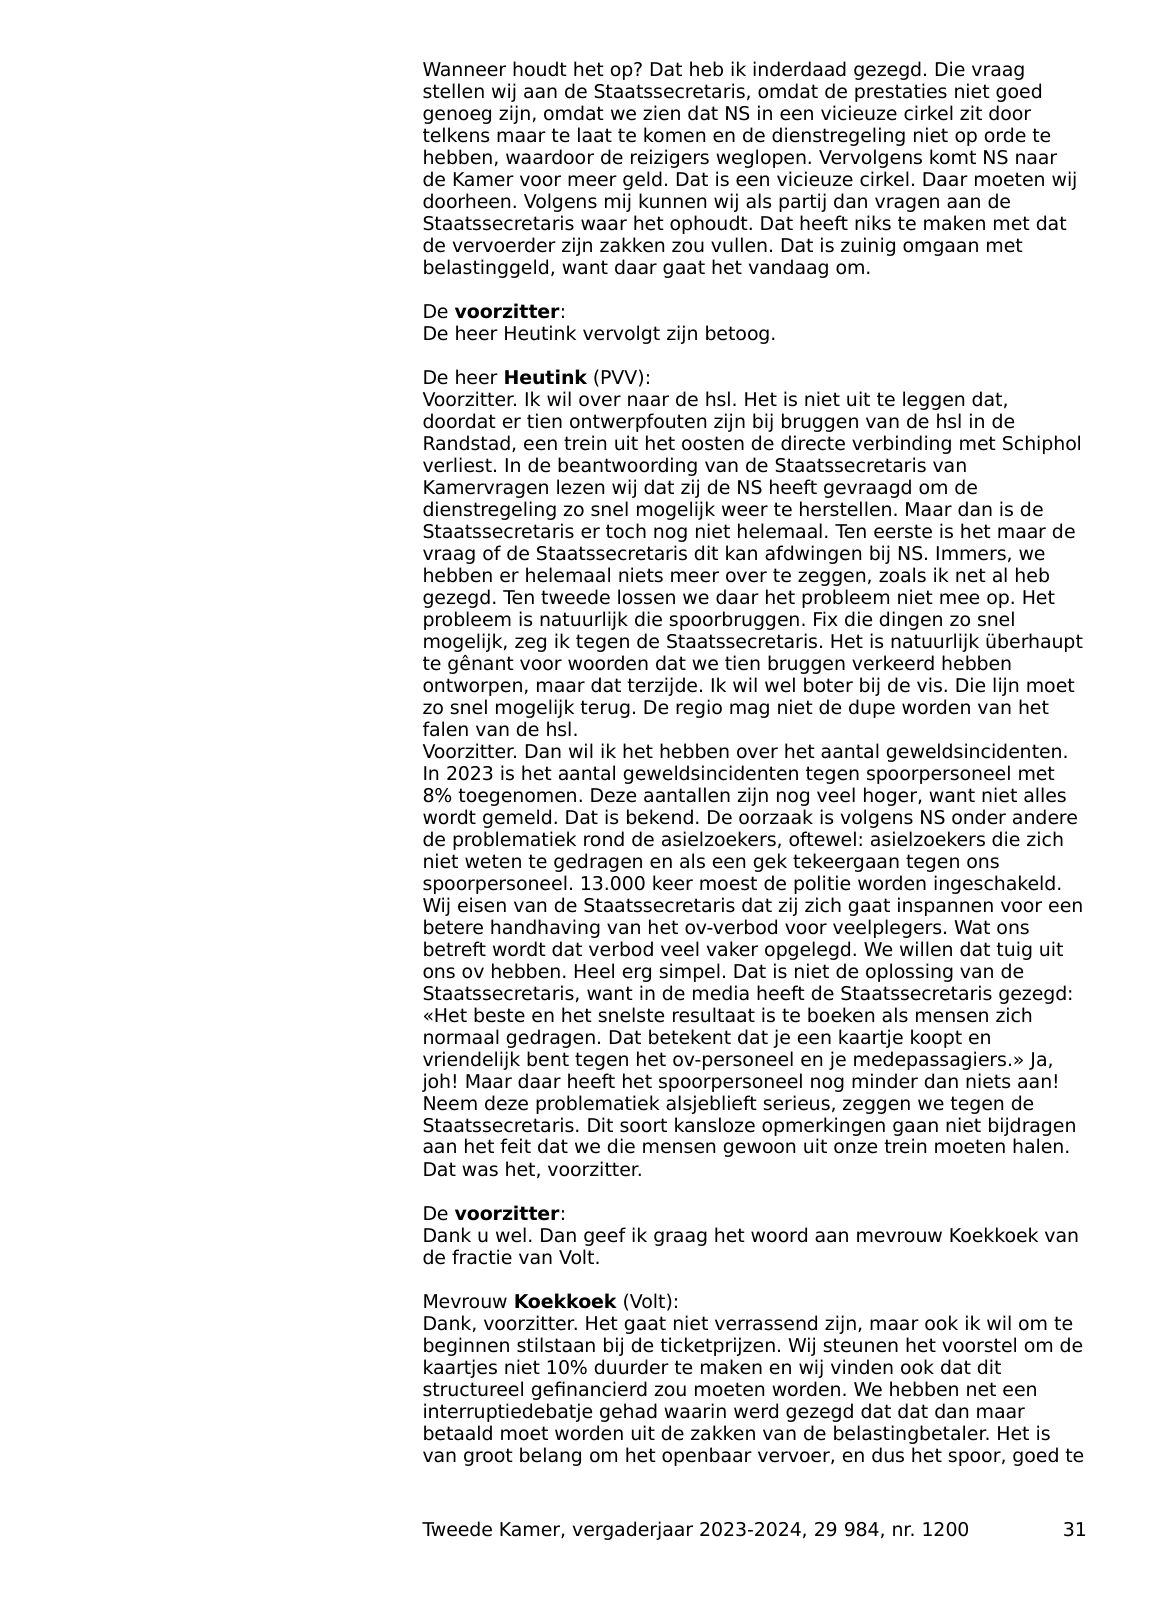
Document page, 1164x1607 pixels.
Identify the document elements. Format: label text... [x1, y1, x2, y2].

text Dat was het, voorzitter. [422, 1158, 1087, 1180]
text Dank u wel. Dan geef ik graag het woord aan mevrouw Koekkoek van de fractie van Volt. [422, 1224, 1087, 1268]
text De voorzitter: [422, 301, 1087, 323]
text Dank, voorzitter. Het gaat niet verrassend zijn, maar ook ik wil om te beginnen stilstaan bij de ticketprijzen. Wij steunen het voorstel om de kaartjes niet 10% duurder te maken en wij vinden ook dat dit structureel gefinancierd zou moeten worden. We hebben net een interruptiedebatje gehad waarin werd gezegd dat dat dan maar betaald moet worden uit de zakken van de belastingbetaler. Het is van groot belang om het openbaar vervoer, en dus het spoor, goed te [422, 1313, 1087, 1467]
text Voorzitter. Ik wil over naar de hsl. Het is niet uit te leggen dat, doordat er tien ontwerpfouten zijn bij bruggen van de hsl in de Randstad, een trein uit het oosten de directe verbinding met Schiphol verliest. In de beantwoording van de Staatssecretaris van Kamervragen lezen wij dat zij de NS heeft gevraagd om de dienstregeling zo snel mogelijk weer te herstellen. Maar dan is de Staatssecretaris er toch nog niet helemaal. Ten eerste is het maar de vraag of de Staatssecretaris dit kan afdwingen bij NS. Immers, we hebben er helemaal niets meer over te zeggen, zoals ik net al heb gezegd. Ten tweede lossen we daar het probleem niet mee op. Het probleem is natuurlijk die spoorbruggen. Fix die dingen zo snel mogelijk, zeg ik tegen de Staatssecretaris. Het is natuurlijk überhaupt te gênant voor woorden dat we tien bruggen verkeerd hebben ontworpen, maar dat terzijde. Ik wil wel boter bij de vis. Die lijn moet zo snel mogelijk terug. De regio mag niet de dupe worden van het falen van de hsl. [422, 389, 1087, 741]
text Mevrouw Koekkoek (Volt): [422, 1291, 1087, 1313]
text De heer Heutink vervolgt zijn betoog. [422, 323, 1087, 345]
text De heer Heutink (PVV): [422, 367, 1087, 389]
text De voorzitter: [422, 1203, 1087, 1224]
text Wanneer houdt het op? Dat heb ik inderdaad gezegd. Die vraag stellen wij aan de Staatssecretaris, omdat de prestaties niet goed genoeg zijn, omdat we zien dat NS in een vicieuze cirkel zit door telkens maar te laat te komen en de dienstregeling niet op orde te hebben, waardoor de reizigers weglopen. Vervolgens komt NS naar de Kamer voor meer geld. Dat is een vicieuze cirkel. Daar moeten wij doorheen. Volgens mij kunnen wij als partij dan vragen aan de Staatssecretaris waar het ophoudt. Dat heeft niks te maken met dat de vervoerder zijn zakken zou vullen. Dat is zuinig omgaan met belastinggeld, want daar gaat het vandaag om. [422, 59, 1087, 279]
text Voorzitter. Dan wil ik het hebben over het aantal geweldsincidenten. In 2023 is het aantal geweldsincidenten tegen spoorpersoneel met 8% toegenomen. Deze aantallen zijn nog veel hoger, want niet alles wordt gemeld. Dat is bekend. De oorzaak is volgens NS onder andere de problematiek rond de asielzoekers, oftewel: asielzoekers die zich niet weten te gedragen en als een gek tekeergaan tegen ons spoorpersoneel. 13.000 keer moest de politie worden ingeschakeld. Wij eisen van de Staatssecretaris dat zij zich gaat inspannen voor een betere handhaving van het ov-verbod voor veelplegers. Wat ons betreft wordt dat verbod veel vaker opgelegd. We willen dat tuig uit ons ov hebben. Heel erg simpel. Dat is niet de oplossing van de Staatssecretaris, want in de media heeft de Staatssecretaris gezegd: «Het beste en het snelste resultaat is te boeken als mensen zich normaal gedragen. Dat betekent dat je een kaartje koopt en vriendelijk bent tegen het ov-personeel en je medepassagiers.» Ja, joh! Maar daar heeft het spoorpersoneel nog minder dan niets aan! Neem deze problematiek alsjeblieft serieus, zeggen we tegen de Staatssecretaris. Dit soort kansloze opmerkingen gaan niet bijdragen aan het feit dat we die mensen gewoon uit onze trein moeten halen. [422, 741, 1087, 1158]
